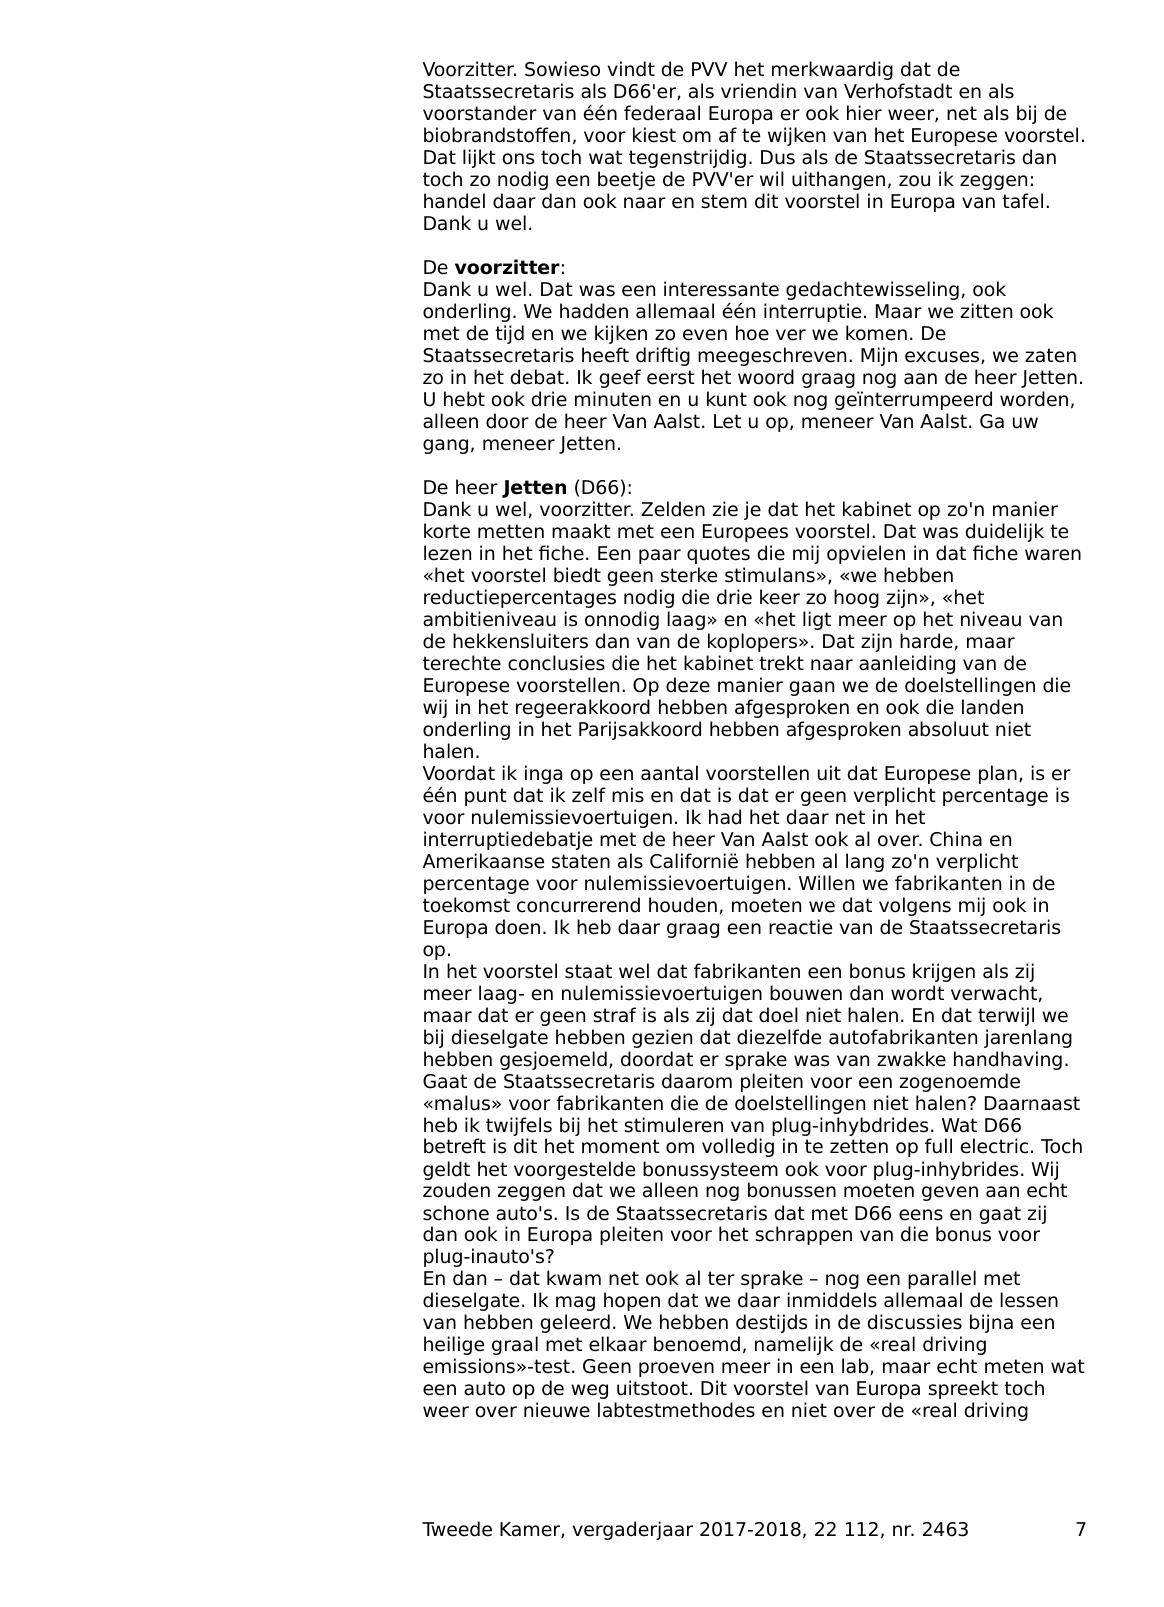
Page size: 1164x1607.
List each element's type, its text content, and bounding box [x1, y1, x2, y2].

text Voorzitter. Sowieso vindt de PVV het merkwaardig dat de Staatssecretaris als D66'er, als vriendin van Verhofstadt en als voorstander van één federaal Europa er ook hier weer, net als bij de biobrandstoffen, voor kiest om af te wijken van het Europese voorstel. Dat lijkt ons toch wat tegenstrijdig. Dus als de Staatssecretaris dan toch zo nodig een beetje de PVV'er wil uithangen, zou ik zeggen: handel daar dan ook naar en stem dit voorstel in Europa van tafel. Dank u wel. [422, 59, 1087, 235]
text En dan – dat kwam net ook al ter sprake – nog een parallel met dieselgate. Ik mag hopen dat we daar inmiddels allemaal de lessen van hebben geleerd. We hebben destijds in de discussies bijna een heilige graal met elkaar benoemd, namelijk de «real driving emissions»-test. Geen proeven meer in een lab, maar echt meten wat een auto op de weg uitstoot. Dit voorstel van Europa spreekt toch weer over nieuwe labtestmethodes en niet over de «real driving [422, 1268, 1087, 1422]
text Dank u wel. Dat was een interessante gedachtewisseling, ook onderling. We hadden allemaal één interruptie. Maar we zitten ook met de tijd en we kijken zo even hoe ver we komen. De Staatssecretaris heeft driftig meegeschreven. Mijn excuses, we zaten zo in het debat. Ik geef eerst het woord graag nog aan de heer Jetten. U hebt ook drie minuten en u kunt ook nog geïnterrumpeerd worden, alleen door de heer Van Aalst. Let u op, meneer Van Aalst. Ga uw gang, meneer Jetten. [422, 279, 1087, 455]
text De heer Jetten (D66): [422, 477, 1087, 499]
text Voordat ik inga op een aantal voorstellen uit dat Europese plan, is er één punt dat ik zelf mis en dat is dat er geen verplicht percentage is voor nulemissievoertuigen. Ik had het daar net in het interruptiedebatje met de heer Van Aalst ook al over. China en Amerikaanse staten als Californië hebben al lang zo'n verplicht percentage voor nulemissievoertuigen. Willen we fabrikanten in de toekomst concurrerend houden, moeten we dat volgens mij ook in Europa doen. Ik heb daar graag een reactie van de Staatssecretaris op. [422, 763, 1087, 961]
text In het voorstel staat wel dat fabrikanten een bonus krijgen als zij meer laag- en nulemissievoertuigen bouwen dan wordt verwacht, maar dat er geen straf is als zij dat doel niet halen. En dat terwijl we bij dieselgate hebben gezien dat diezelfde autofabrikanten jarenlang hebben gesjoemeld, doordat er sprake was van zwakke handhaving. Gaat de Staatssecretaris daarom pleiten voor een zogenoemde «malus» voor fabrikanten die de doelstellingen niet halen? Daarnaast heb ik twijfels bij het stimuleren van plug-inhybdrides. Wat D66 betreft is dit het moment om volledig in te zetten op full electric. Toch geldt het voorgestelde bonussysteem ook voor plug-inhybrides. Wij zouden zeggen dat we alleen nog bonussen moeten geven aan echt schone auto's. Is de Staatssecretaris dat met D66 eens en gaat zij dan ook in Europa pleiten voor het schrappen van die bonus voor plug-inauto's? [422, 961, 1087, 1268]
text Dank u wel, voorzitter. Zelden zie je dat het kabinet op zo'n manier korte metten maakt met een Europees voorstel. Dat was duidelijk te lezen in het fiche. Een paar quotes die mij opvielen in dat fiche waren «het voorstel biedt geen sterke stimulans», «we hebben reductiepercentages nodig die drie keer zo hoog zijn», «het ambitieniveau is onnodig laag» en «het ligt meer op het niveau van de hekkensluiters dan van de koplopers». Dat zijn harde, maar terechte conclusies die het kabinet trekt naar aanleiding van de Europese voorstellen. Op deze manier gaan we de doelstellingen die wij in het regeerakkoord hebben afgesproken en ook die landen onderling in het Parijsakkoord hebben afgesproken absoluut niet halen. [422, 499, 1087, 763]
text De voorzitter: [422, 257, 1087, 279]
